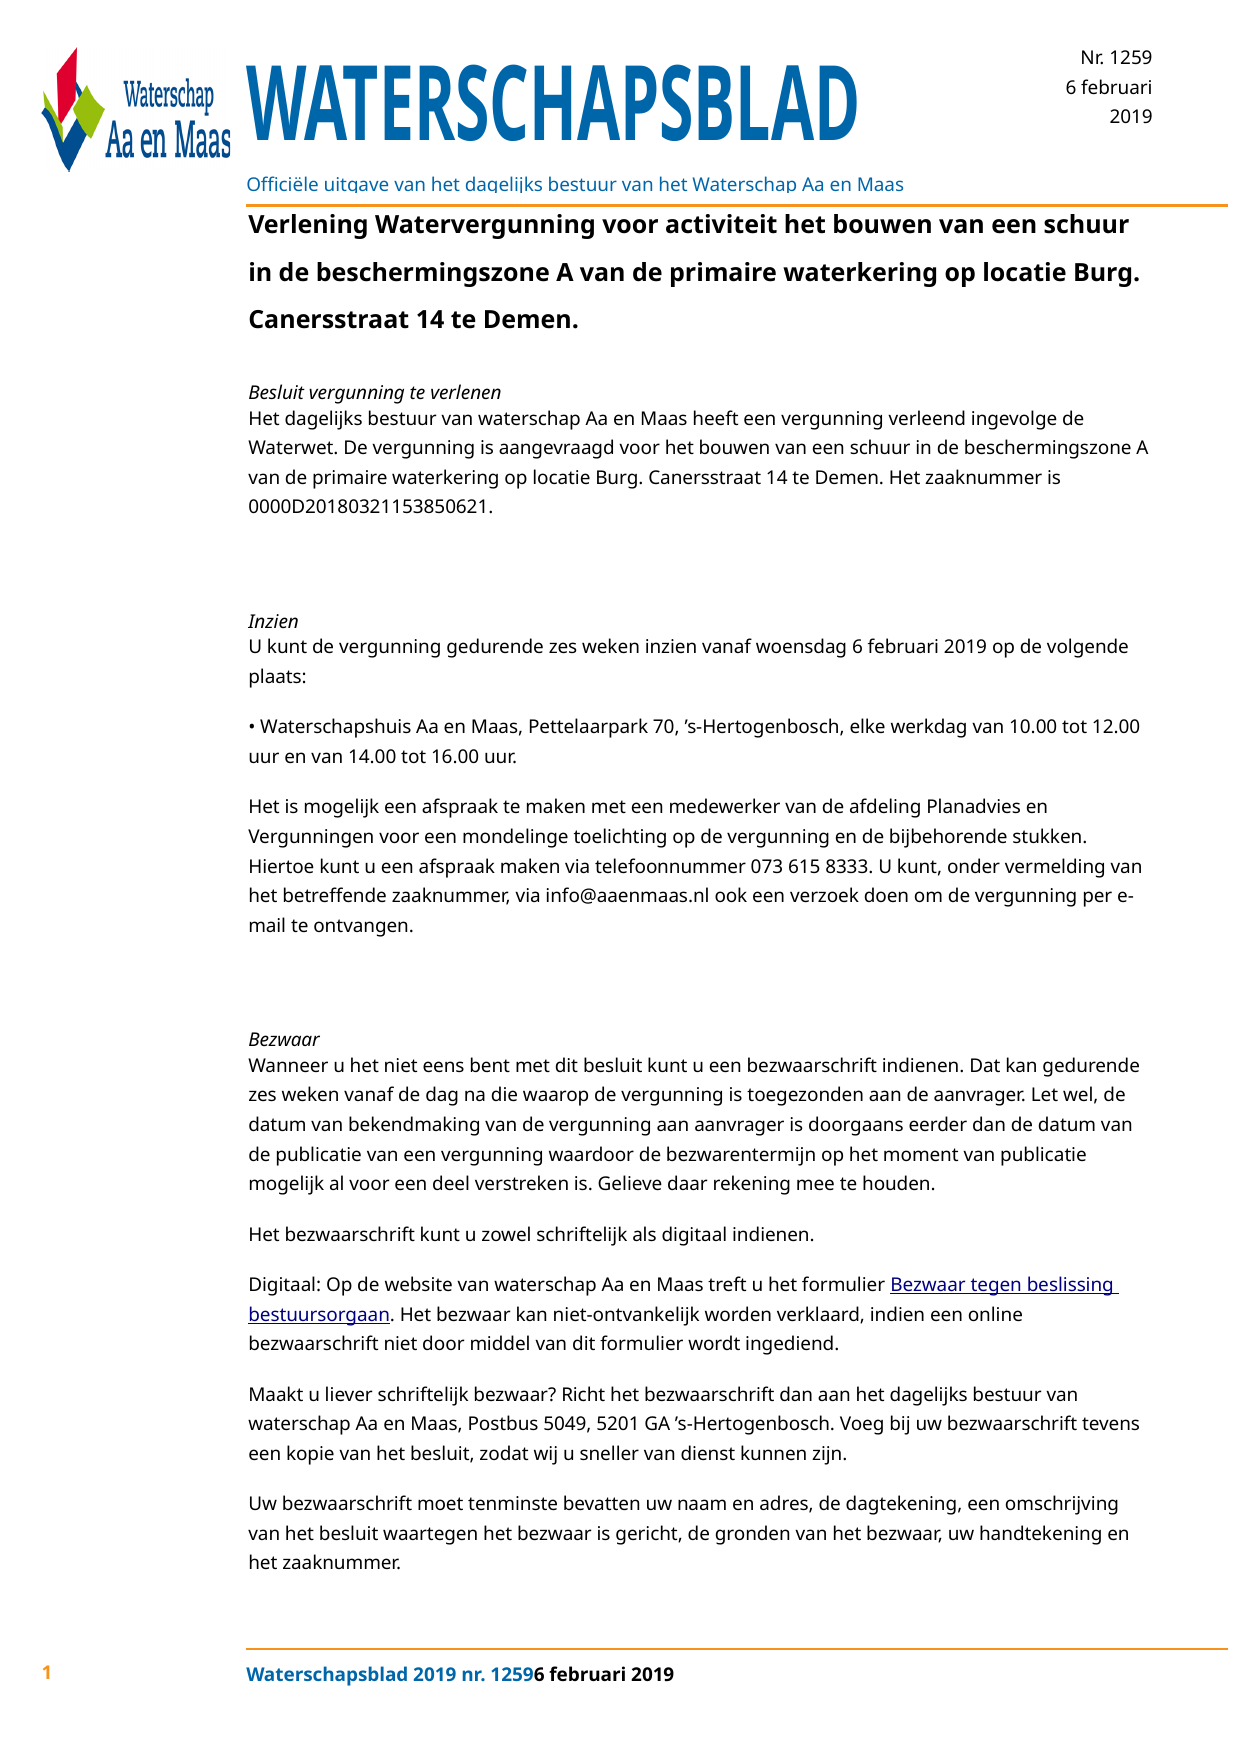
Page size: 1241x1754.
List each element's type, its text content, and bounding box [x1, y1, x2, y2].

text • Waterschapshuis Aa en Maas, Pettelaarpark 70, ’s-Hertogenbosch, elke werkdag van 10.00 tot 12.00 uur en van 14.00 tot 16.00 uur. [248, 714, 1152, 769]
text Bezwaar [248, 1026, 1152, 1052]
text Het is mogelijk een afspraak te maken met een medewerker van de afdeling Planadvies en Vergunningen voor een mondelinge toelichting op de vergunning en de bijbehorende stukken. Hiertoe kunt u een afspraak maken via telefoonnummer 073 615 8333. U kunt, onder vermelding van het betreffende zaaknummer, via info@aaenmaas.nl ook een verzoek doen om de vergunning per e-mail te ontvangen. [248, 794, 1152, 938]
text Het bezwaarschrift kunt u zowel schriftelijk als digitaal indienen. [248, 1221, 1152, 1247]
text Het dagelijks bestuur van waterschap Aa en Maas heeft een vergunning verleend ingevolge de Waterwet. De vergunning is aangevraagd voor het bouwen van een schuur in de beschermingszone A van de primaire waterkering op locatie Burg. Canersstraat 14 te Demen. Het zaaknummer is 0000D20180321153850621. [248, 405, 1152, 519]
text Uw bezwaarschrift moet tenminste bevatten uw naam en adres, de dagtekening, een omschrijving van het besluit waartegen het bezwaar is gericht, de gronden van het bezwaar, uw handtekening en het zaaknummer. [248, 1490, 1152, 1575]
text Maakt u liever schriftelijk bezwaar? Richt het bezwaarschrift dan aan het dagelijks bestuur van waterschap Aa en Maas, Postbus 5049, 5201 GA ’s-Hertogenbosch. Voeg bij uw bezwaarschrift tevens een kopie van het besluit, zodat wij u sneller van dienst kunnen zijn. [248, 1381, 1152, 1466]
text Digitaal: Op de website van waterschap Aa en Maas treft u het formulier Bezwaar tegen beslissing bestuursorgaan. Het bezwaar kan niet-ontvankelijk worden verklaard, indien een online bezwaarschrift niet door middel van dit formulier wordt ingediend. [248, 1271, 1152, 1356]
picture [41, 47, 231, 172]
text U kunt de vergunning gedurende zes weken inzien vanaf woensdag 6 februari 2019 op de volgende plaats: [248, 634, 1152, 689]
text Besluit vergunning te verlenen [248, 379, 1152, 405]
text Verlening Watervergunning voor activiteit het bouwen van een schuur in de beschermingszone A van de primaire waterkering op locatie Burg. Canersstraat 14 te Demen. [248, 207, 1152, 336]
text Inzien [248, 608, 1152, 634]
text Wanneer u het niet eens bent met dit besluit kunt u een bezwaarschrift indienen. Dat kan gedurende zes weken vanaf de dag na die waarop de vergunning is toegezonden aan de aanvrager. Let wel, de datum van bekendmaking van de vergunning aan aanvrager is doorgaans eerder dan de datum van de publicatie van een vergunning waardoor de bezwarentermijn op het moment van publicatie mogelijk al voor een deel verstreken is. Gelieve daar rekening mee te houden. [248, 1052, 1152, 1196]
